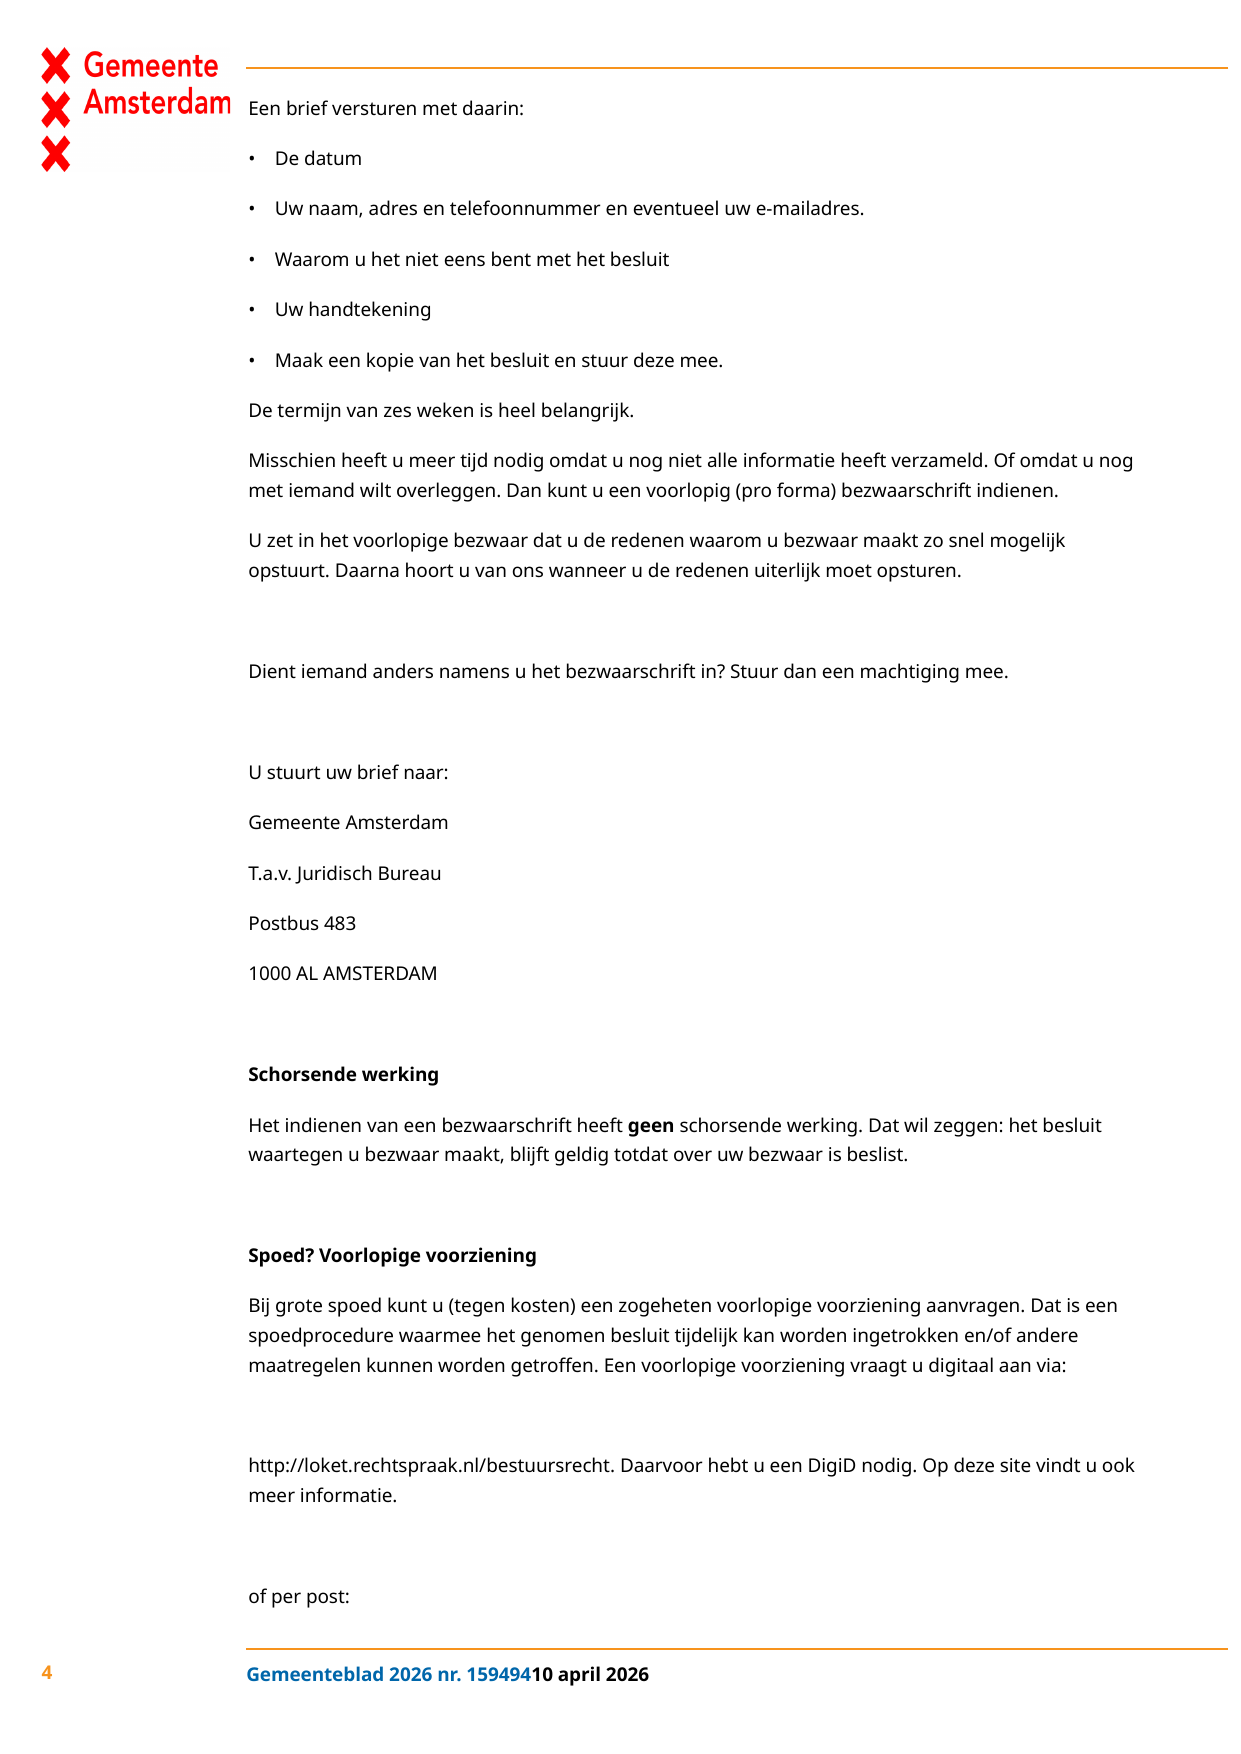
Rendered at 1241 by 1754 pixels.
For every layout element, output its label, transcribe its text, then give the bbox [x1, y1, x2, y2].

text 1000 AL AMSTERDAM [248, 961, 1152, 986]
text of per post: [248, 1583, 1152, 1609]
text http://loket.rechtspraak.nl/bestuursrecht. Daarvoor hebt u een DigiD nodig. Op deze site vindt u ook meer informatie. [248, 1453, 1152, 1508]
text Het indienen van een bezwaarschrift heeft geen schorsende werking. Dat wil zeggen: het besluit waartegen u bezwaar maakt, blijft geldig totdat over uw bezwaar is beslist. [248, 1112, 1152, 1167]
text • De datum [248, 145, 1152, 171]
text • Uw handtekening [248, 296, 1152, 322]
text T.a.v. Juridisch Bureau [248, 860, 1152, 886]
picture [41, 47, 231, 172]
text U stuurt uw brief naar: [248, 759, 1152, 785]
text Gemeente Amsterdam [248, 809, 1152, 835]
text Spoed? Voorlopige voorziening [248, 1242, 1152, 1268]
text Schorsende werking [248, 1061, 1152, 1087]
text • Waarom u het niet eens bent met het besluit [248, 246, 1152, 272]
text Bij grote spoed kunt u (tegen kosten) een zogeheten voorlopige voorziening aanvragen. Dat is een spoedprocedure waarmee het genomen besluit tijdelijk kan worden ingetrokken en/of andere maatregelen kunnen worden getroffen. Een voorlopige voorziening vraagt u digitaal aan via: [248, 1293, 1152, 1378]
text Dient iemand anders namens u het bezwaarschrift in? Stuur dan een machtiging mee. [248, 658, 1152, 684]
text Een brief versturen met daarin: [248, 95, 1152, 121]
text Misschien heeft u meer tijd nodig omdat u nog niet alle informatie heeft verzameld. Of omdat u nog met iemand wilt overleggen. Dan kunt u een voorlopig (pro forma) bezwaarschrift indienen. [248, 448, 1152, 503]
text Postbus 483 [248, 910, 1152, 936]
text U zet in het voorlopige bezwaar dat u de redenen waarom u bezwaar maakt zo snel mogelijk opstuurt. Daarna hoort u van ons wanneer u de redenen uiterlijk moet opsturen. [248, 528, 1152, 583]
text • Uw naam, adres en telefoonnummer en eventueel uw e-mailadres. [248, 196, 1152, 221]
text De termijn van zes weken is heel belangrijk. [248, 397, 1152, 423]
text • Maak een kopie van het besluit en stuur deze mee. [248, 347, 1152, 373]
